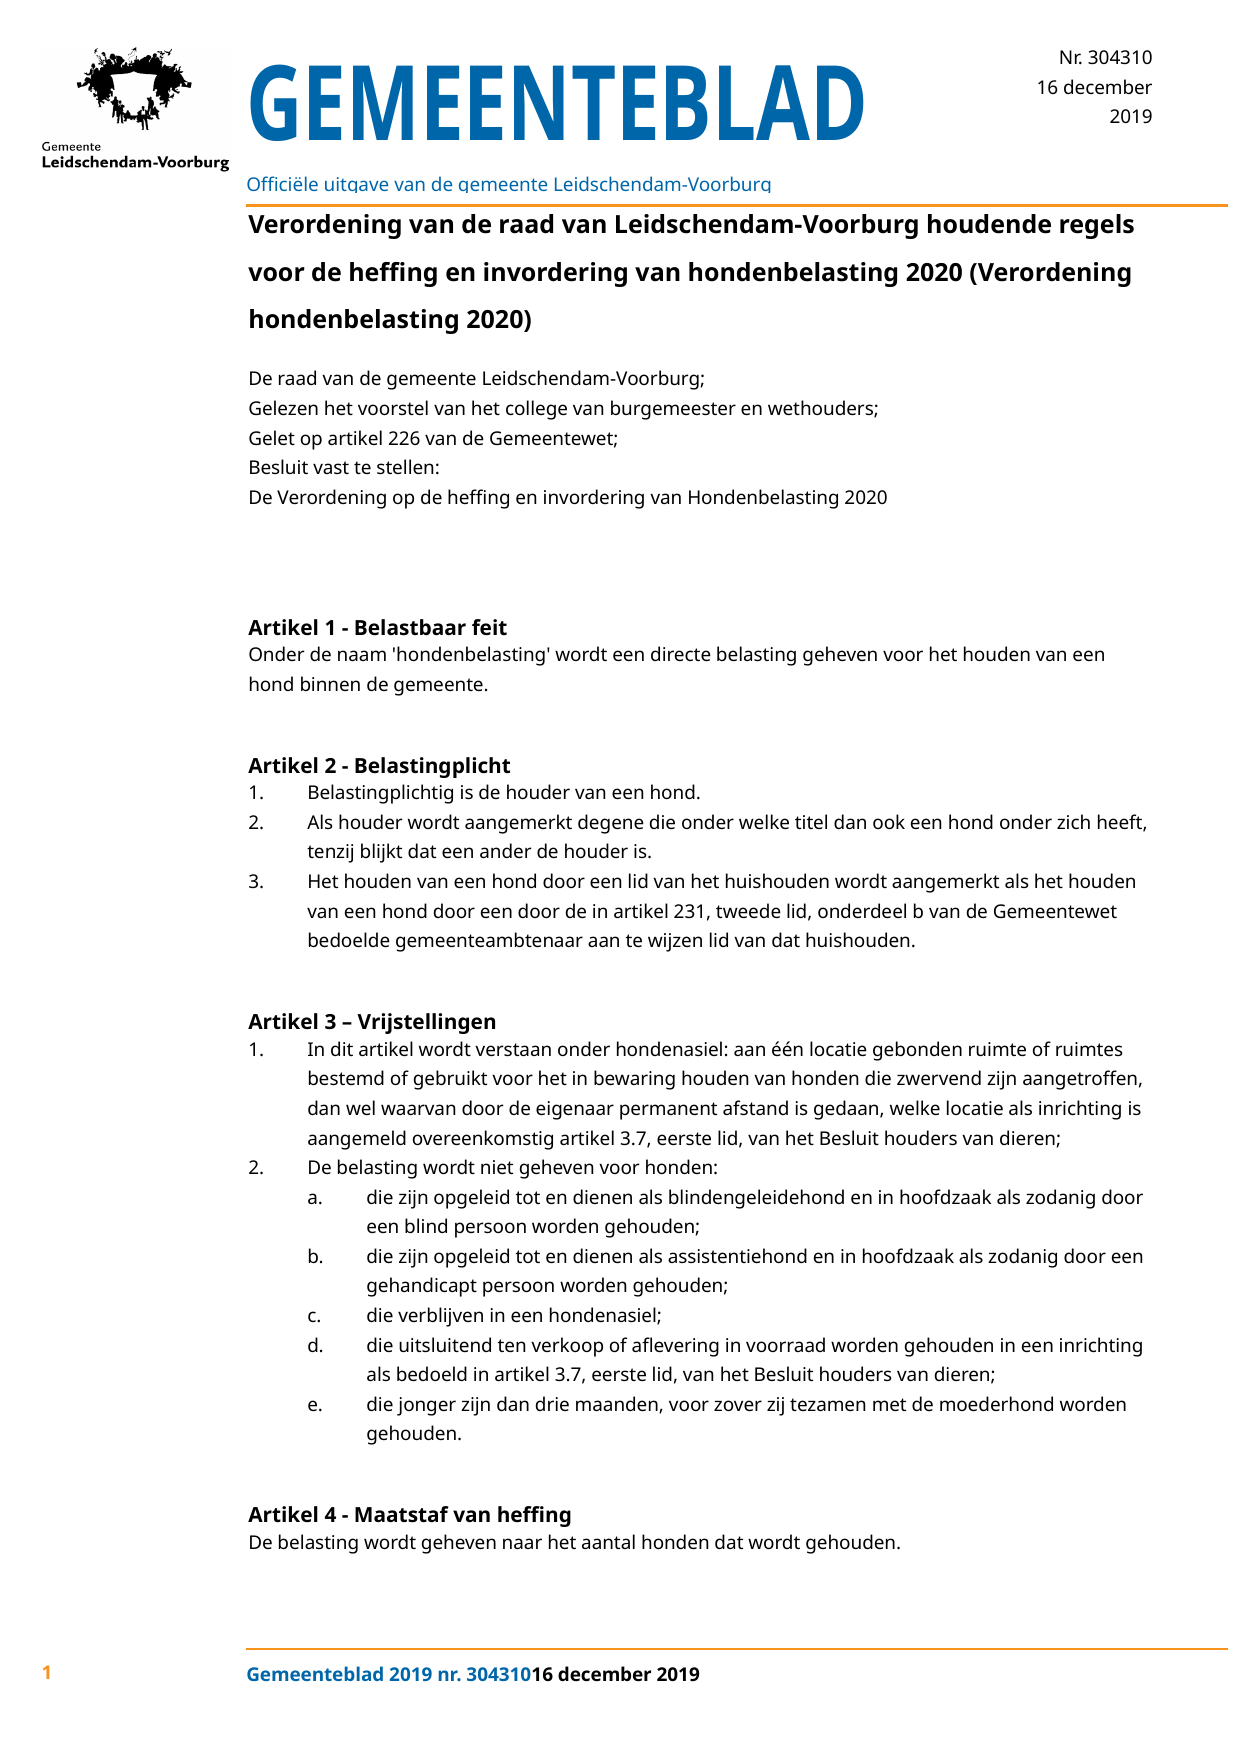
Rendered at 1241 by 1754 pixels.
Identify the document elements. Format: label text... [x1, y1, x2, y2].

list die verblijven in een hondenasiel; [307, 1302, 1152, 1328]
list die zijn opgeleid tot en dienen als assistentiehond en in hoofdzaak als zodanig door een gehandicapt persoon worden gehouden; [307, 1243, 1152, 1298]
text Artikel 1 - Belastbaar feit [248, 613, 1152, 642]
list Het houden van een hond door een lid van het huishouden wordt aangemerkt als het houden van een hond door een door de in artikel 231, tweede lid, onderdeel b van de Gemeentewet bedoelde gemeenteambtenaar aan te wijzen lid van dat huishouden. [248, 868, 1152, 953]
list Als houder wordt aangemerkt degene die onder welke titel dan ook een hond onder zich heeft, tenzij blijkt dat een ander de houder is. [248, 809, 1152, 864]
list De belasting wordt niet geheven voor honden: [248, 1154, 1152, 1180]
text Artikel 4 - Maatstaf van heffing [248, 1501, 1152, 1529]
text Verordening van de raad van Leidschendam-Voorburg houdende regels voor de heffing en invordering van hondenbelasting 2020 (Verordening hondenbelasting 2020) [248, 207, 1152, 336]
list die jonger zijn dan drie maanden, voor zover zij tezamen met de moederhond worden gehouden. [307, 1391, 1152, 1446]
list die uitsluitend ten verkoop of aflevering in voorraad worden gehouden in een inrichting als bedoeld in artikel 3.7, eerste lid, van het Besluit houders van dieren; [307, 1332, 1152, 1387]
picture [41, 47, 231, 172]
text Besluit vast te stellen: [248, 454, 1152, 480]
list die zijn opgeleid tot en dienen als blindengeleidehond en in hoofdzaak als zodanig door een blind persoon worden gehouden; [307, 1184, 1152, 1239]
text Gelet op artikel 226 van de Gemeentewet; [248, 425, 1152, 450]
text De Verordening op de heffing en invordering van Hondenbelasting 2020 [248, 484, 1152, 509]
text Gelezen het voorstel van het college van burgemeester en wethouders; [248, 395, 1152, 421]
text Onder de naam 'hondenbelasting' wordt een directe belasting geheven voor het houden van een hond binnen de gemeente. [248, 642, 1152, 697]
text De raad van de gemeente Leidschendam-Voorburg; [248, 366, 1152, 391]
list In dit artikel wordt verstaan onder hondenasiel: aan één locatie gebonden ruimte of ruimtes bestemd of gebruikt voor het in bewaring houden van honden die zwervend zijn aangetroffen, dan wel waarvan door de eigenaar permanent afstand is gedaan, welke locatie als inrichting is aangemeld overeenkomstig artikel 3.7, eerste lid, van het Besluit houders van dieren; [248, 1036, 1152, 1150]
text Artikel 3 – Vrijstellingen [248, 1007, 1152, 1036]
text Artikel 2 - Belastingplicht [248, 751, 1152, 779]
list Belastingplichtig is de houder van een hond. [248, 779, 1152, 805]
text De belasting wordt geheven naar het aantal honden dat wordt gehouden. [248, 1529, 1152, 1555]
